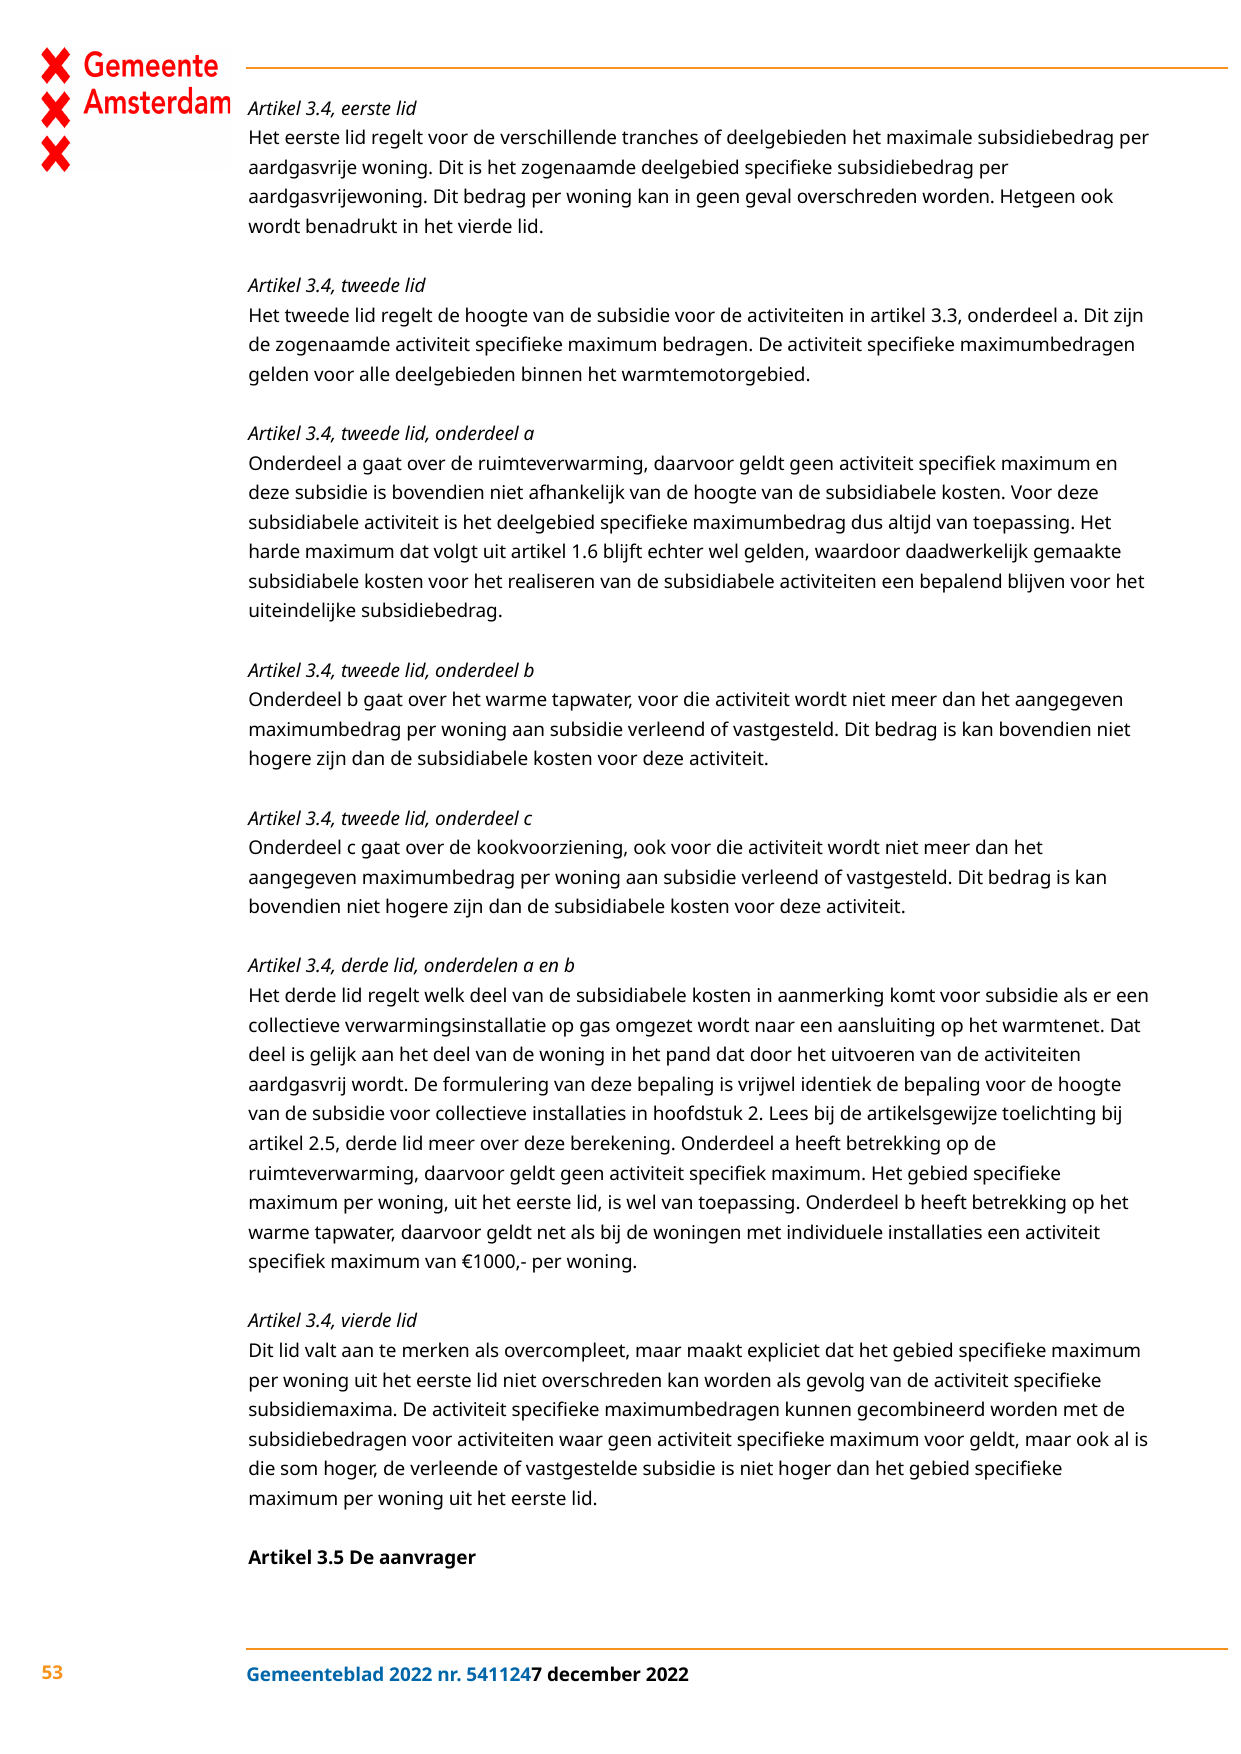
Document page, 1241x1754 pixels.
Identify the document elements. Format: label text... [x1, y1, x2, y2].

text Het eerste lid regelt voor de verschillende tranches of deelgebieden het maximale subsidiebedrag per aardgasvrije woning. Dit is het zogenaamde deelgebied specifieke subsidiebedrag per aardgasvrijewoning. Dit bedrag per woning kan in geen geval overschreden worden. Hetgeen ook wordt benadrukt in het vierde lid. [248, 124, 1152, 239]
text Artikel 3.4, eerste lid [248, 95, 1152, 121]
text Onderdeel c gaat over de kookvoorziening, ook voor die activiteit wordt niet meer dan het aangegeven maximumbedrag per woning aan subsidie verleend of vastgesteld. Dit bedrag is kan bovendien niet hogere zijn dan de subsidiabele kosten voor deze activiteit. [248, 834, 1152, 919]
text Het tweede lid regelt de hoogte van de subsidie voor de activiteiten in artikel 3.3, onderdeel a. Dit zijn de zogenaamde activiteit specifieke maximum bedragen. De activiteit specifieke maximumbedragen gelden voor alle deelgebieden binnen het warmtemotorgebied. [248, 302, 1152, 387]
picture [41, 47, 231, 172]
text Het derde lid regelt welk deel van de subsidiabele kosten in aanmerking komt voor subsidie als er een collectieve verwarmingsinstallatie op gas omgezet wordt naar een aansluiting op het warmtenet. Dat deel is gelijk aan het deel van de woning in het pand dat door het uitvoeren van de activiteiten aardgasvrij wordt. De formulering van deze bepaling is vrijwel identiek de bepaling voor de hoogte van de subsidie voor collectieve installaties in hoofdstuk 2. Lees bij de artikelsgewijze toelichting bij artikel 2.5, derde lid meer over deze berekening. Onderdeel a heeft betrekking op de ruimteverwarming, daarvoor geldt geen activiteit specifiek maximum. Het gebied specifieke maximum per woning, uit het eerste lid, is wel van toepassing. Onderdeel b heeft betrekking op het warme tapwater, daarvoor geldt net als bij de woningen met individuele installaties een activiteit specifiek maximum van €1000,- per woning. [248, 982, 1152, 1274]
text Artikel 3.4, tweede lid [248, 272, 1152, 298]
text Artikel 3.4, tweede lid, onderdeel b [248, 657, 1152, 683]
text Dit lid valt aan te merken als overcompleet, maar maakt expliciet dat het gebied specifieke maximum per woning uit het eerste lid niet overschreden kan worden als gevolg van de activiteit specifieke subsidiemaxima. De activiteit specifieke maximumbedragen kunnen gecombineerd worden met de subsidiebedragen voor activiteiten waar geen activiteit specifieke maximum voor geldt, maar ook al is die som hoger, de verleende of vastgestelde subsidie is niet hoger dan het gebied specifieke maximum per woning uit het eerste lid. [248, 1337, 1152, 1511]
text Artikel 3.5 De aanvrager [248, 1544, 1152, 1570]
text Artikel 3.4, tweede lid, onderdeel a [248, 420, 1152, 446]
text Artikel 3.4, vierde lid [248, 1308, 1152, 1333]
text Onderdeel b gaat over het warme tapwater, voor die activiteit wordt niet meer dan het aangegeven maximumbedrag per woning aan subsidie verleend of vastgesteld. Dit bedrag is kan bovendien niet hogere zijn dan de subsidiabele kosten voor deze activiteit. [248, 686, 1152, 771]
text Onderdeel a gaat over de ruimteverwarming, daarvoor geldt geen activiteit specifiek maximum en deze subsidie is bovendien niet afhankelijk van de hoogte van de subsidiabele kosten. Voor deze subsidiabele activiteit is het deelgebied specifieke maximumbedrag dus altijd van toepassing. Het harde maximum dat volgt uit artikel 1.6 blijft echter wel gelden, waardoor daadwerkelijk gemaakte subsidiabele kosten voor het realiseren van de subsidiabele activiteiten een bepalend blijven voor het uiteindelijke subsidiebedrag. [248, 450, 1152, 623]
text Artikel 3.4, tweede lid, onderdeel c [248, 805, 1152, 831]
text Artikel 3.4, derde lid, onderdelen a en b [248, 953, 1152, 978]
